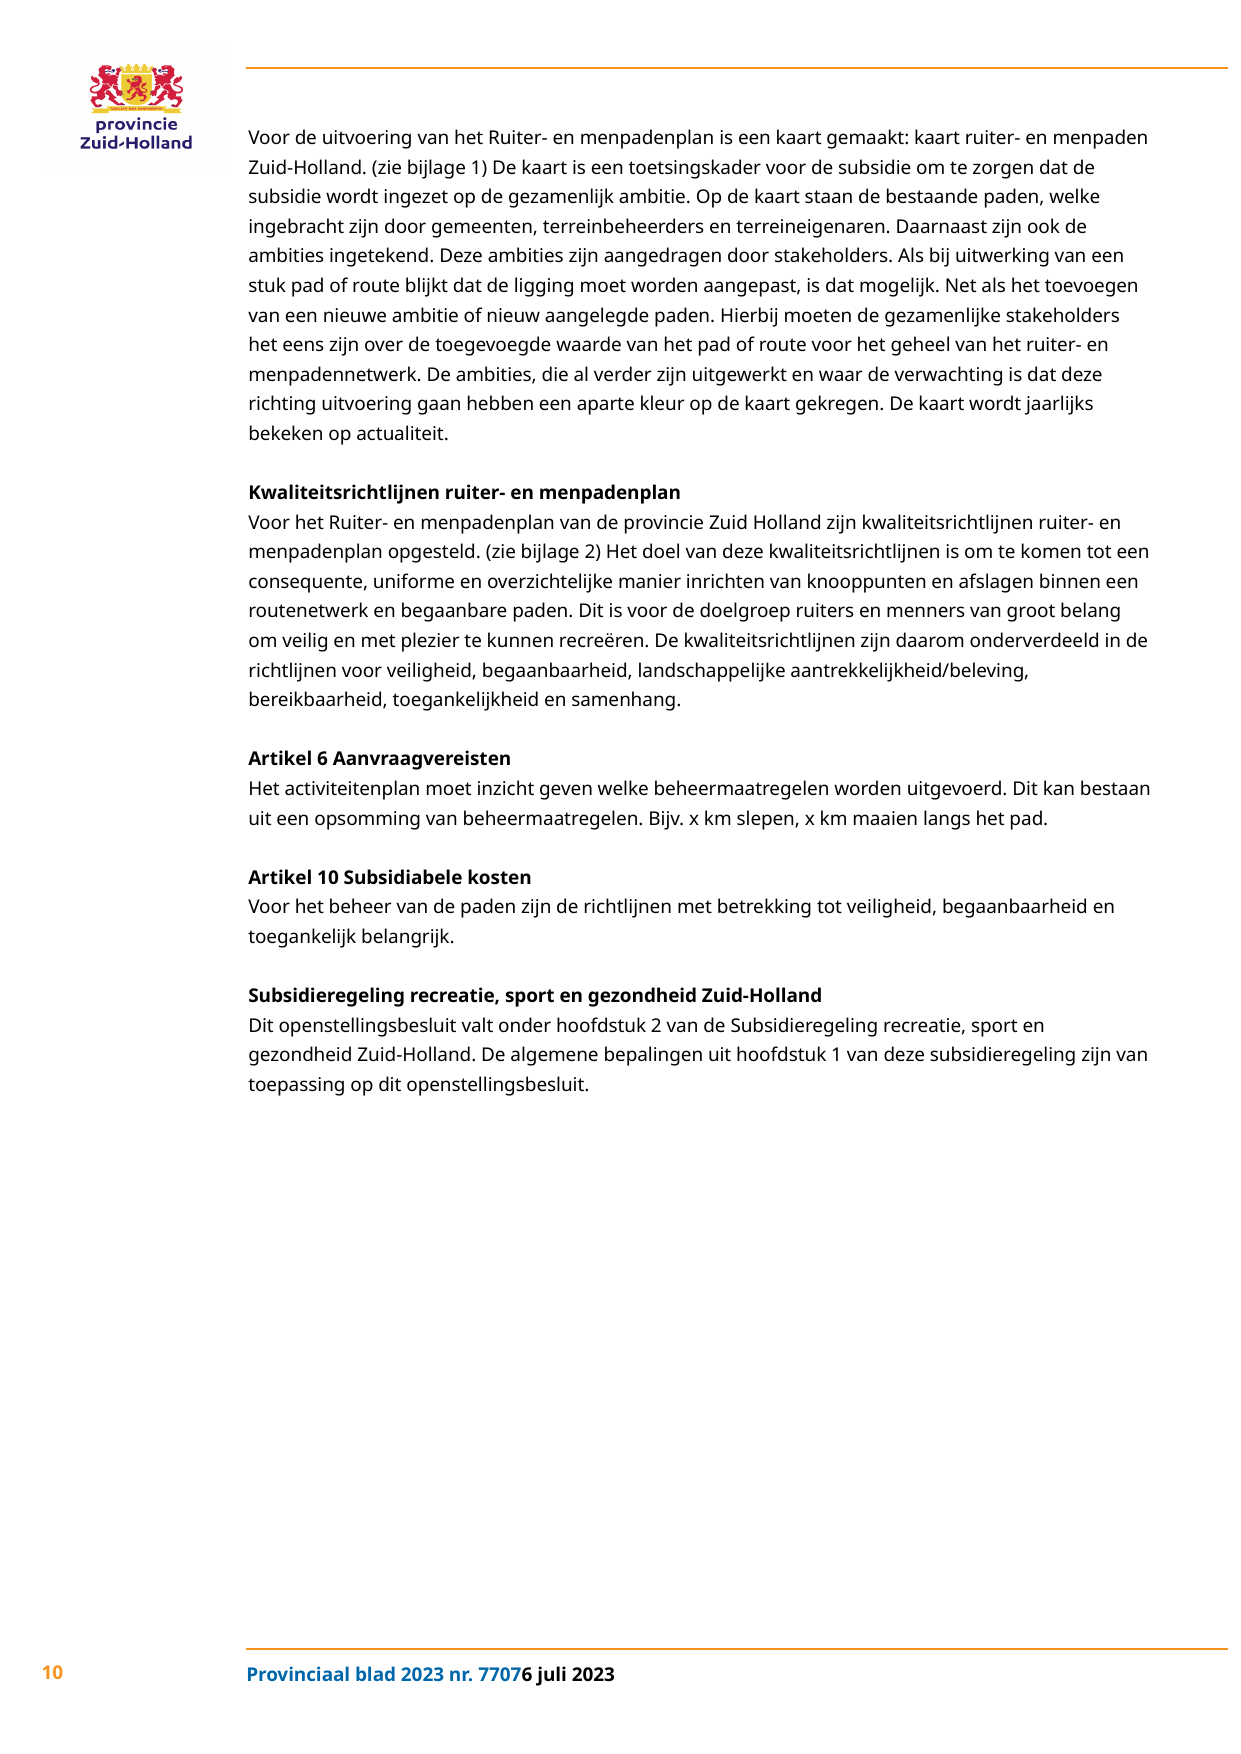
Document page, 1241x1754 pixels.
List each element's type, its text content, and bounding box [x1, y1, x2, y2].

text Voor het beheer van de paden zijn de richtlijnen met betrekking tot veiligheid, begaanbaarheid en toegankelijk belangrijk. [248, 893, 1152, 949]
text Artikel 10 Subsidiabele kosten [248, 864, 1152, 890]
text Voor het Ruiter- en menpadenplan van de provincie Zuid Holland zijn kwaliteitsrichtlijnen ruiter- en menpadenplan opgesteld. (zie bijlage 2) Het doel van deze kwaliteitsrichtlijnen is om te komen tot een consequente, uniforme en overzichtelijke manier inrichten van knooppunten en afslagen binnen een routenetwerk en begaanbare paden. Dit is voor de doelgroep ruiters en menners van groot belang om veilig en met plezier te kunnen recreëren. De kwaliteitsrichtlijnen zijn daarom onderverdeeld in de richtlijnen voor veiligheid, begaanbaarheid, landschappelijke aantrekkelijkheid/beleving, bereikbaarheid, toegankelijkheid en samenhang. [248, 509, 1152, 712]
text Subsidieregeling recreatie, sport en gezondheid Zuid-Holland [248, 982, 1152, 1008]
text Kwaliteitsrichtlijnen ruiter- en menpadenplan [248, 479, 1152, 505]
text Dit openstellingsbesluit valt onder hoofdstuk 2 van de Subsidieregeling recreatie, sport en gezondheid Zuid-Holland. De algemene bepalingen uit hoofdstuk 1 van deze subsidieregeling zijn van toepassing op dit openstellingsbesluit. [248, 1012, 1152, 1097]
text Voor de uitvoering van het Ruiter- en menpadenplan is een kaart gemaakt: kaart ruiter- en menpaden Zuid-Holland. (zie bijlage 1) De kaart is een toetsingskader voor de subsidie om te zorgen dat de subsidie wordt ingezet op de gezamenlijk ambitie. Op de kaart staan de bestaande paden, welke ingebracht zijn door gemeenten, terreinbeheerders en terreineigenaren. Daarnaast zijn ook de ambities ingetekend. Deze ambities zijn aangedragen door stakeholders. Als bij uitwerking van een stuk pad of route blijkt dat de ligging moet worden aangepast, is dat mogelijk. Net als het toevoegen van een nieuwe ambitie of nieuw aangelegde paden. Hierbij moeten de gezamenlijke stakeholders het eens zijn over de toegevoegde waarde van het pad of route voor het geheel van het ruiter- en menpadennetwerk. De ambities, die al verder zijn uitgewerkt en waar de verwachting is dat deze richting uitvoering gaan hebben een aparte kleur op de kaart gekregen. De kaart wordt jaarlijks bekeken op actualiteit. [248, 124, 1152, 446]
text Het activiteitenplan moet inzicht geven welke beheermaatregelen worden uitgevoerd. Dit kan bestaan uit een opsomming van beheermaatregelen. Bijv. x km slepen, x km maaien langs het pad. [248, 775, 1152, 831]
picture [41, 47, 231, 172]
text Artikel 6 Aanvraagvereisten [248, 746, 1152, 771]
